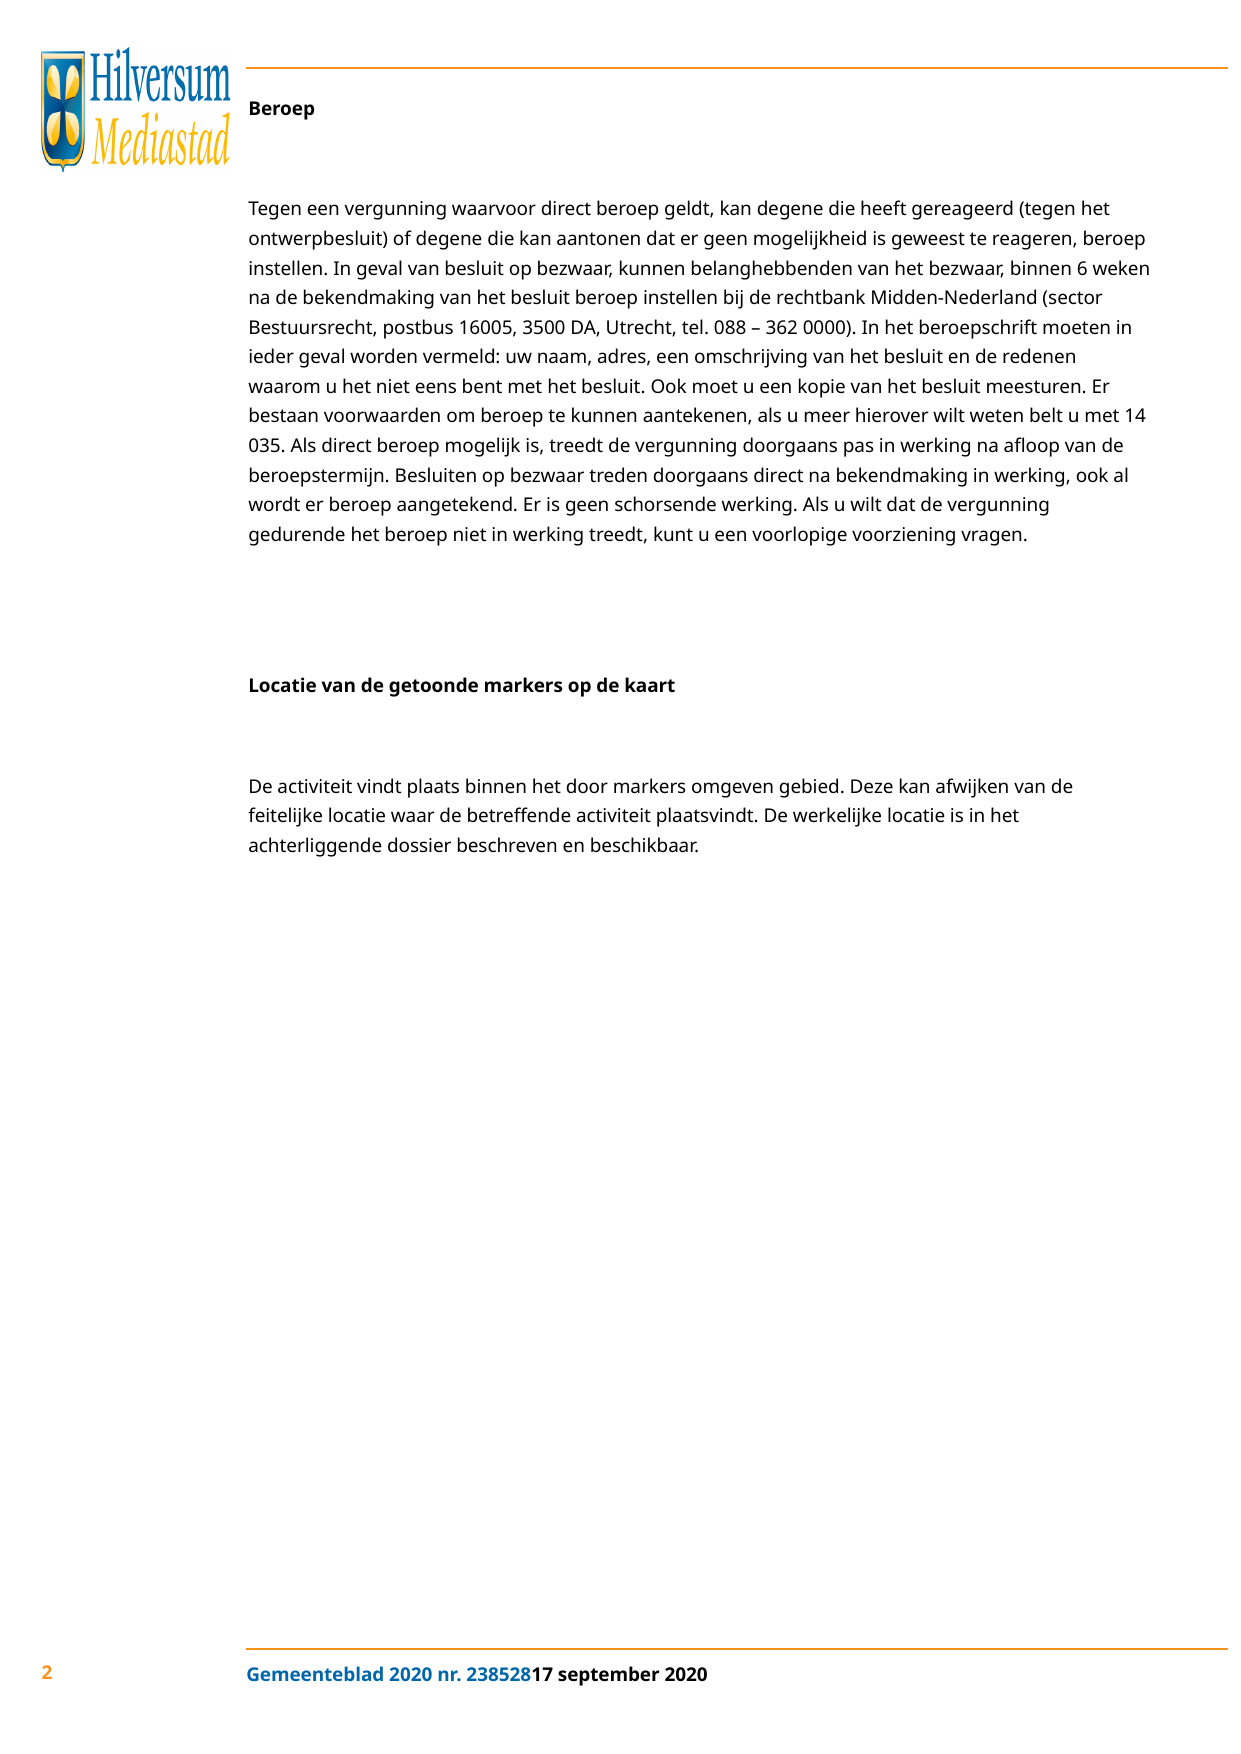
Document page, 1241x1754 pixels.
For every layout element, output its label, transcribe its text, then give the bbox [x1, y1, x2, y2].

picture [41, 47, 231, 172]
text Beroep [248, 95, 1152, 121]
text De activiteit vindt plaats binnen het door markers omgeven gebied. Deze kan afwijken van de feitelijke locatie waar de betreffende activiteit plaatsvindt. De werkelijke locatie is in het achterliggende dossier beschreven en beschikbaar. [248, 773, 1152, 858]
text Tegen een vergunning waarvoor direct beroep geldt, kan degene die heeft gereageerd (tegen het ontwerpbesluit) of degene die kan aantonen dat er geen mogelijkheid is geweest te reageren, beroep instellen. In geval van besluit op bezwaar, kunnen belanghebbenden van het bezwaar, binnen 6 weken na de bekendmaking van het besluit beroep instellen bij de rechtbank Midden-Nederland (sector Bestuursrecht, postbus 16005, 3500 DA, Utrecht, tel. 088 – 362 0000). In het beroepschrift moeten in ieder geval worden vermeld: uw naam, adres, een omschrijving van het besluit en de redenen waarom u het niet eens bent met het besluit. Ook moet u een kopie van het besluit meesturen. Er bestaan voorwaarden om beroep te kunnen aantekenen, als u meer hierover wilt weten belt u met 14 035. Als direct beroep mogelijk is, treedt de vergunning doorgaans pas in werking na afloop van de beroepstermijn. Besluiten op bezwaar treden doorgaans direct na bekendmaking in werking, ook al wordt er beroep aangetekend. Er is geen schorsende werking. Als u wilt dat de vergunning gedurende het beroep niet in werking treedt, kunt u een voorlopige voorziening vragen. [248, 196, 1152, 547]
text Locatie van de getoonde markers op de kaart [248, 672, 1152, 698]
